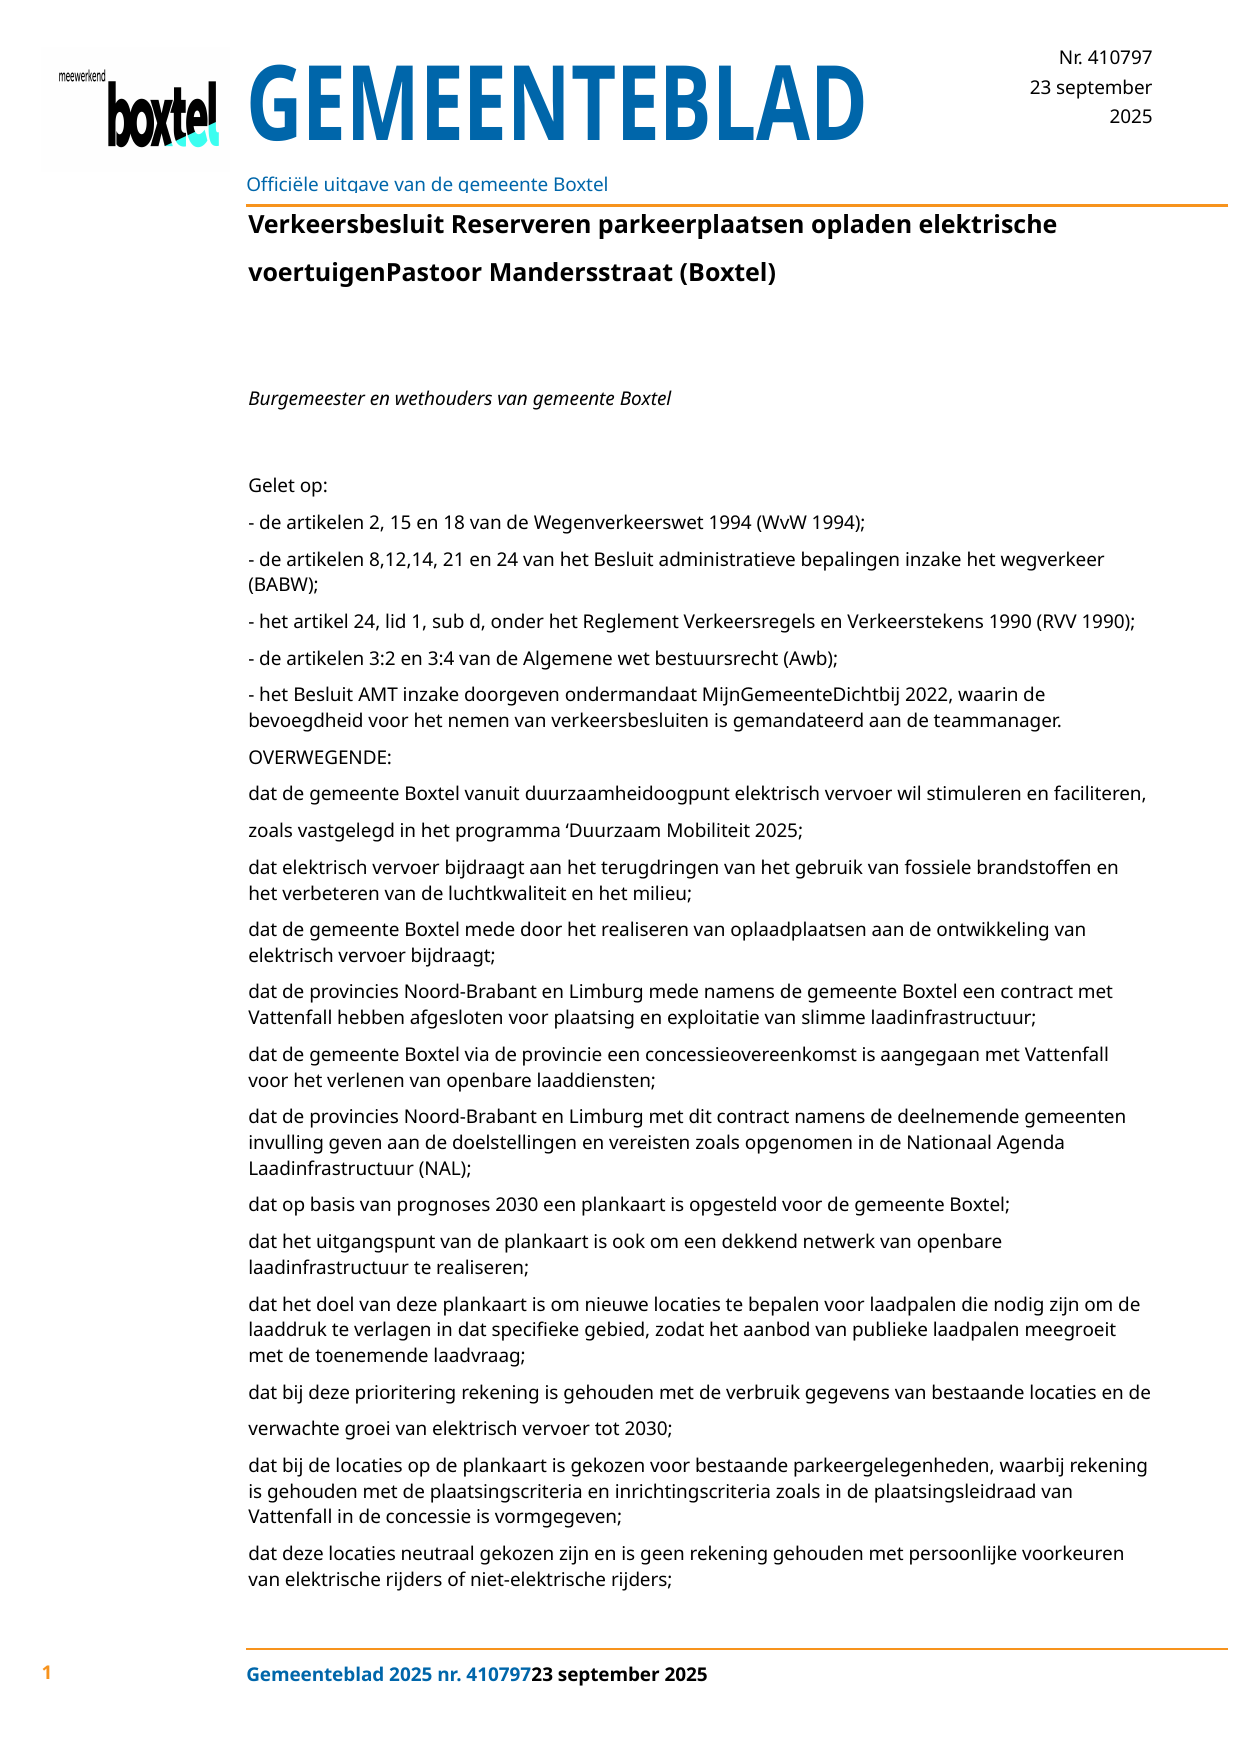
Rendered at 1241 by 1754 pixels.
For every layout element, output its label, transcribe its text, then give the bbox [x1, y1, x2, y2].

text - het artikel 24, lid 1, sub d, onder het Reglement Verkeersregels en Verkeerstekens 1990 (RVV 1990); [248, 608, 1152, 634]
text dat de gemeente Boxtel mede door het realiseren van oplaadplaatsen aan de ontwikkeling van elektrisch vervoer bijdraagt; [248, 916, 1152, 968]
text - het Besluit AMT inzake doorgeven ondermandaat MijnGemeenteDichtbij 2022, waarin de bevoegdheid voor het nemen van verkeersbesluiten is gemandateerd aan de teammanager. [248, 682, 1152, 733]
text dat bij de locaties op de plankaart is gekozen voor bestaande parkeergelegenheden, waarbij rekening is gehouden met de plaatsingscriteria en inrichtingscriteria zoals in de plaatsingsleidraad van Vattenfall in de concessie is vormgegeven; [248, 1452, 1152, 1529]
text dat deze locaties neutraal gekozen zijn en is geen rekening gehouden met persoonlijke voorkeuren van elektrische rijders of niet-elektrische rijders; [248, 1540, 1152, 1592]
text - de artikelen 2, 15 en 18 van de Wegenverkeerswet 1994 (WvW 1994); [248, 509, 1152, 535]
text dat bij deze prioritering rekening is gehouden met de verbruik gegevens van bestaande locaties en de [248, 1379, 1152, 1404]
text dat op basis van prognoses 2030 een plankaart is opgesteld voor de gemeente Boxtel; [248, 1192, 1152, 1217]
picture [41, 47, 231, 172]
text dat de gemeente Boxtel vanuit duurzaamheidoogpunt elektrisch vervoer wil stimuleren en faciliteren, [248, 781, 1152, 806]
text verwachte groei van elektrisch vervoer tot 2030; [248, 1416, 1152, 1441]
text dat de provincies Noord-Brabant en Limburg met dit contract namens de deelnemende gemeenten invulling geven aan de doelstellingen en vereisten zoals opgenomen in de Nationaal Agenda Laadinfrastructuur (NAL); [248, 1103, 1152, 1181]
text - de artikelen 8,12,14, 21 en 24 van het Besluit administratieve bepalingen inzake het wegverkeer (BABW); [248, 546, 1152, 597]
text dat de provincies Noord-Brabant en Limburg mede namens de gemeente Boxtel een contract met Vattenfall hebben afgesloten voor plaatsing en exploitatie van slimme laadinfrastructuur; [248, 979, 1152, 1030]
text Gelet op: [248, 472, 1152, 498]
text - de artikelen 3:2 en 3:4 van de Algemene wet bestuursrecht (Awb); [248, 645, 1152, 671]
text OVERWEGENDE: [248, 744, 1152, 770]
text Verkeersbesluit Reserveren parkeerplaatsen opladen elektrische voertuigenPastoor Mandersstraat (Boxtel) [248, 207, 1152, 288]
text Burgemeester en wethouders van gemeente Boxtel [248, 386, 1152, 411]
text dat het uitgangspunt van de plankaart is ook om een dekkend netwerk van openbare laadinfrastructuur te realiseren; [248, 1228, 1152, 1280]
text zoals vastgelegd in het programma ‘Duurzaam Mobiliteit 2025; [248, 817, 1152, 843]
text dat elektrisch vervoer bijdraagt aan het terugdringen van het gebruik van fossiele brandstoffen en het verbeteren van de luchtkwaliteit en het milieu; [248, 854, 1152, 905]
text dat het doel van deze plankaart is om nieuwe locaties te bepalen voor laadpalen die nodig zijn om de laaddruk te verlagen in dat specifieke gebied, zodat het aanbod van publieke laadpalen meegroeit met de toenemende laadvraag; [248, 1291, 1152, 1368]
text dat de gemeente Boxtel via de provincie een concessieovereenkomst is aangegaan met Vattenfall voor het verlenen van openbare laaddiensten; [248, 1041, 1152, 1093]
